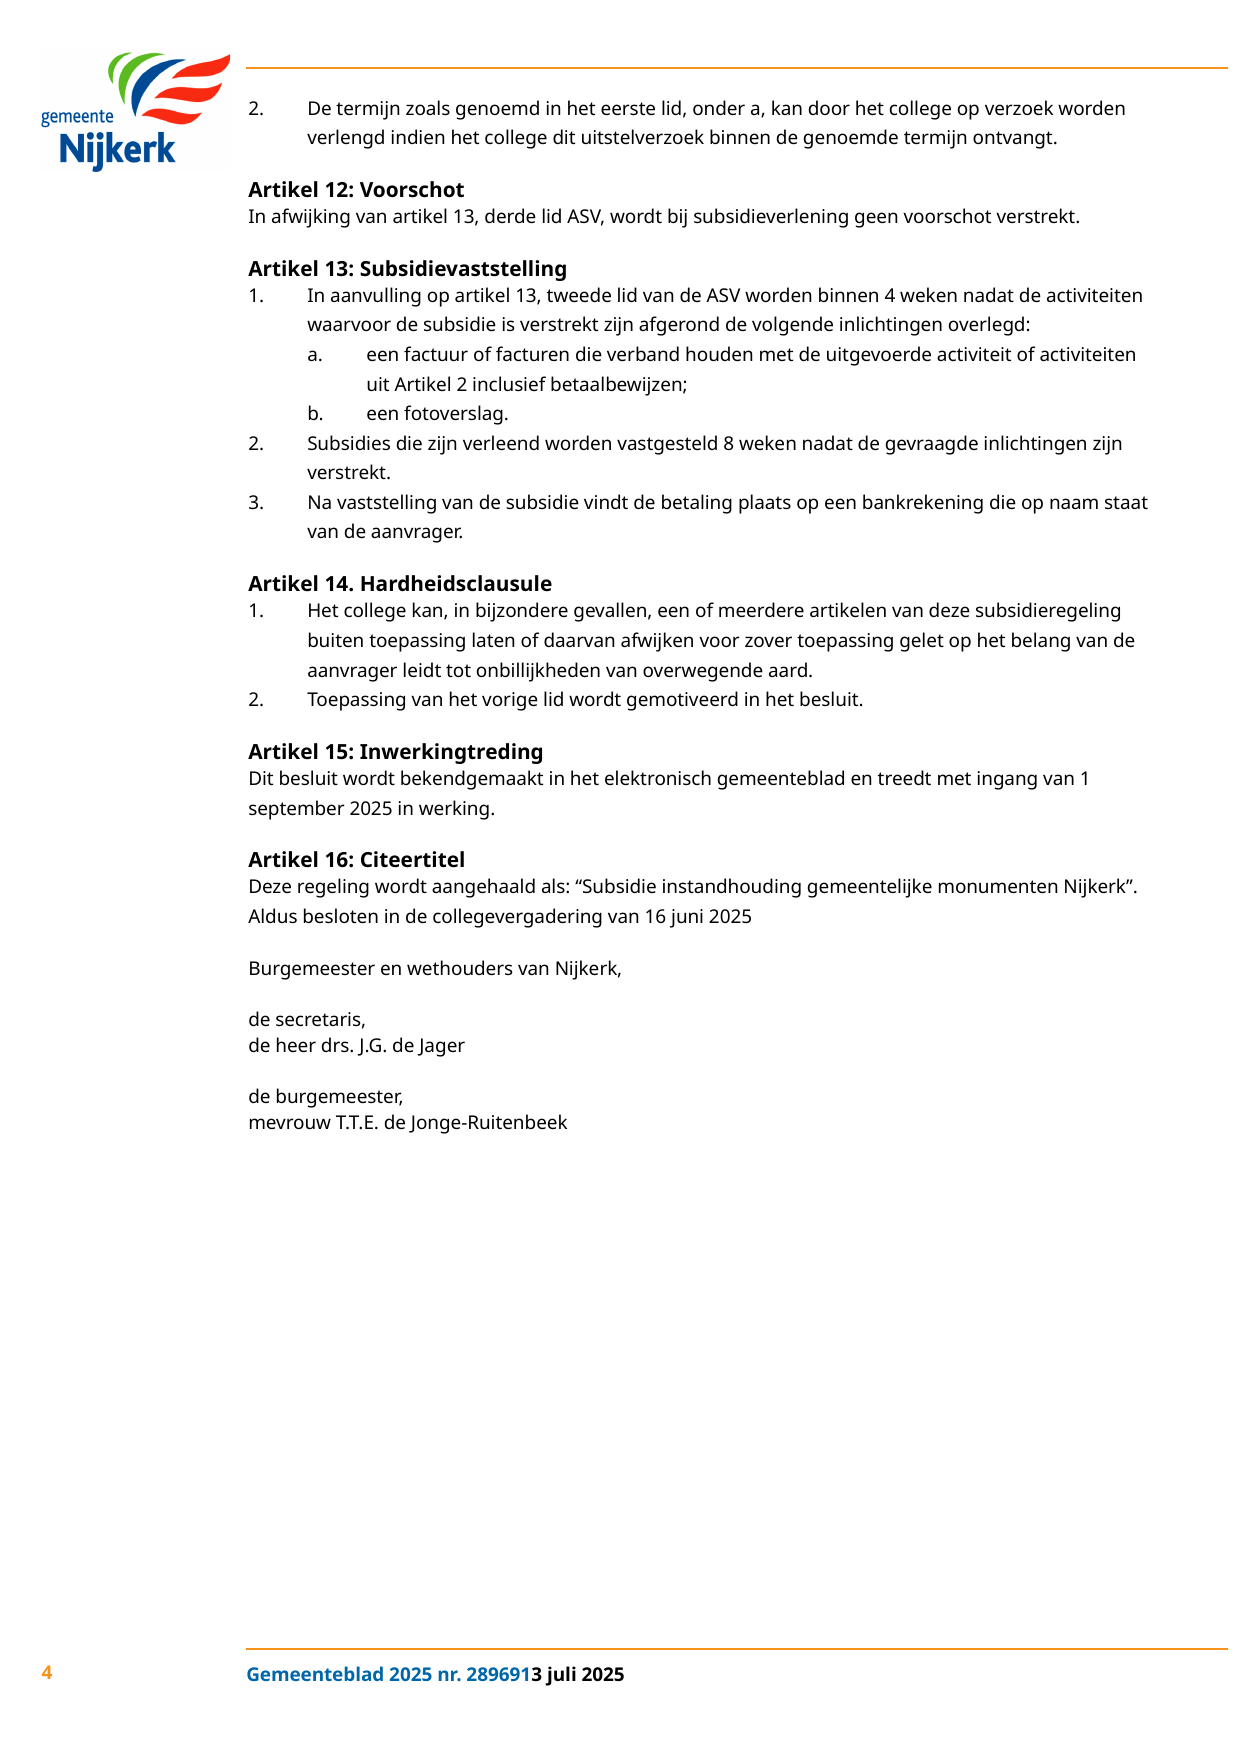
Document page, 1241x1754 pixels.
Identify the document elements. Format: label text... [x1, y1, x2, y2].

text Aldus besloten in de collegevergadering van 16 juni 2025 [248, 903, 1152, 929]
text de heer drs. J.G. de Jager [248, 1032, 1152, 1058]
list een fotoverslag. [307, 400, 1152, 426]
list In aanvulling op artikel 13, tweede lid van de ASV worden binnen 4 weken nadat de activiteiten waarvoor de subsidie is verstrekt zijn afgerond de volgende inlichtingen overlegd: [248, 282, 1152, 337]
list Na vaststelling van de subsidie vindt de betaling plaats op een bankrekening die op naam staat van de aanvrager. [248, 489, 1152, 544]
list Het college kan, in bijzondere gevallen, een of meerdere artikelen van deze subsidieregeling buiten toepassing laten of daarvan afwijken voor zover toepassing gelet op het belang van de aanvrager leidt tot onbillijkheden van overwegende aard. [248, 598, 1152, 682]
text Deze regeling wordt aangehaald als: “Subsidie instandhouding gemeentelijke monumenten Nijkerk”. [248, 874, 1152, 899]
picture [41, 47, 231, 172]
text Artikel 16: Citeertitel [248, 845, 1152, 874]
text de secretaris, [248, 1006, 1152, 1032]
text Artikel 13: Subsidievaststelling [248, 254, 1152, 282]
list Subsidies die zijn verleend worden vastgesteld 8 weken nadat de gevraagde inlichtingen zijn verstrekt. [248, 430, 1152, 485]
text Dit besluit wordt bekendgemaakt in het elektronisch gemeenteblad en treedt met ingang van 1 september 2025 in werking. [248, 765, 1152, 821]
text Artikel 12: Voorschot [248, 175, 1152, 203]
list Toepassing van het vorige lid wordt gemotiveerd in het besluit. [248, 686, 1152, 712]
text In afwijking van artikel 13, derde lid ASV, wordt bij subsidieverlening geen voorschot verstrekt. [248, 203, 1152, 229]
text de burgemeester, [248, 1083, 1152, 1109]
text Artikel 15: Inwerkingtreding [248, 737, 1152, 765]
text mevrouw T.T.E. de Jonge-Ruitenbeek [248, 1109, 1152, 1135]
text Artikel 14. Hardheidsclausule [248, 569, 1152, 598]
text Burgemeester en wethouders van Nijkerk, [248, 955, 1152, 980]
list De termijn zoals genoemd in het eerste lid, onder a, kan door het college op verzoek worden verlengd indien het college dit uitstelverzoek binnen de genoemde termijn ontvangt. [248, 95, 1152, 150]
list een factuur of facturen die verband houden met de uitgevoerde activiteit of activiteiten uit Artikel 2 inclusief betaalbewijzen; [307, 341, 1152, 397]
